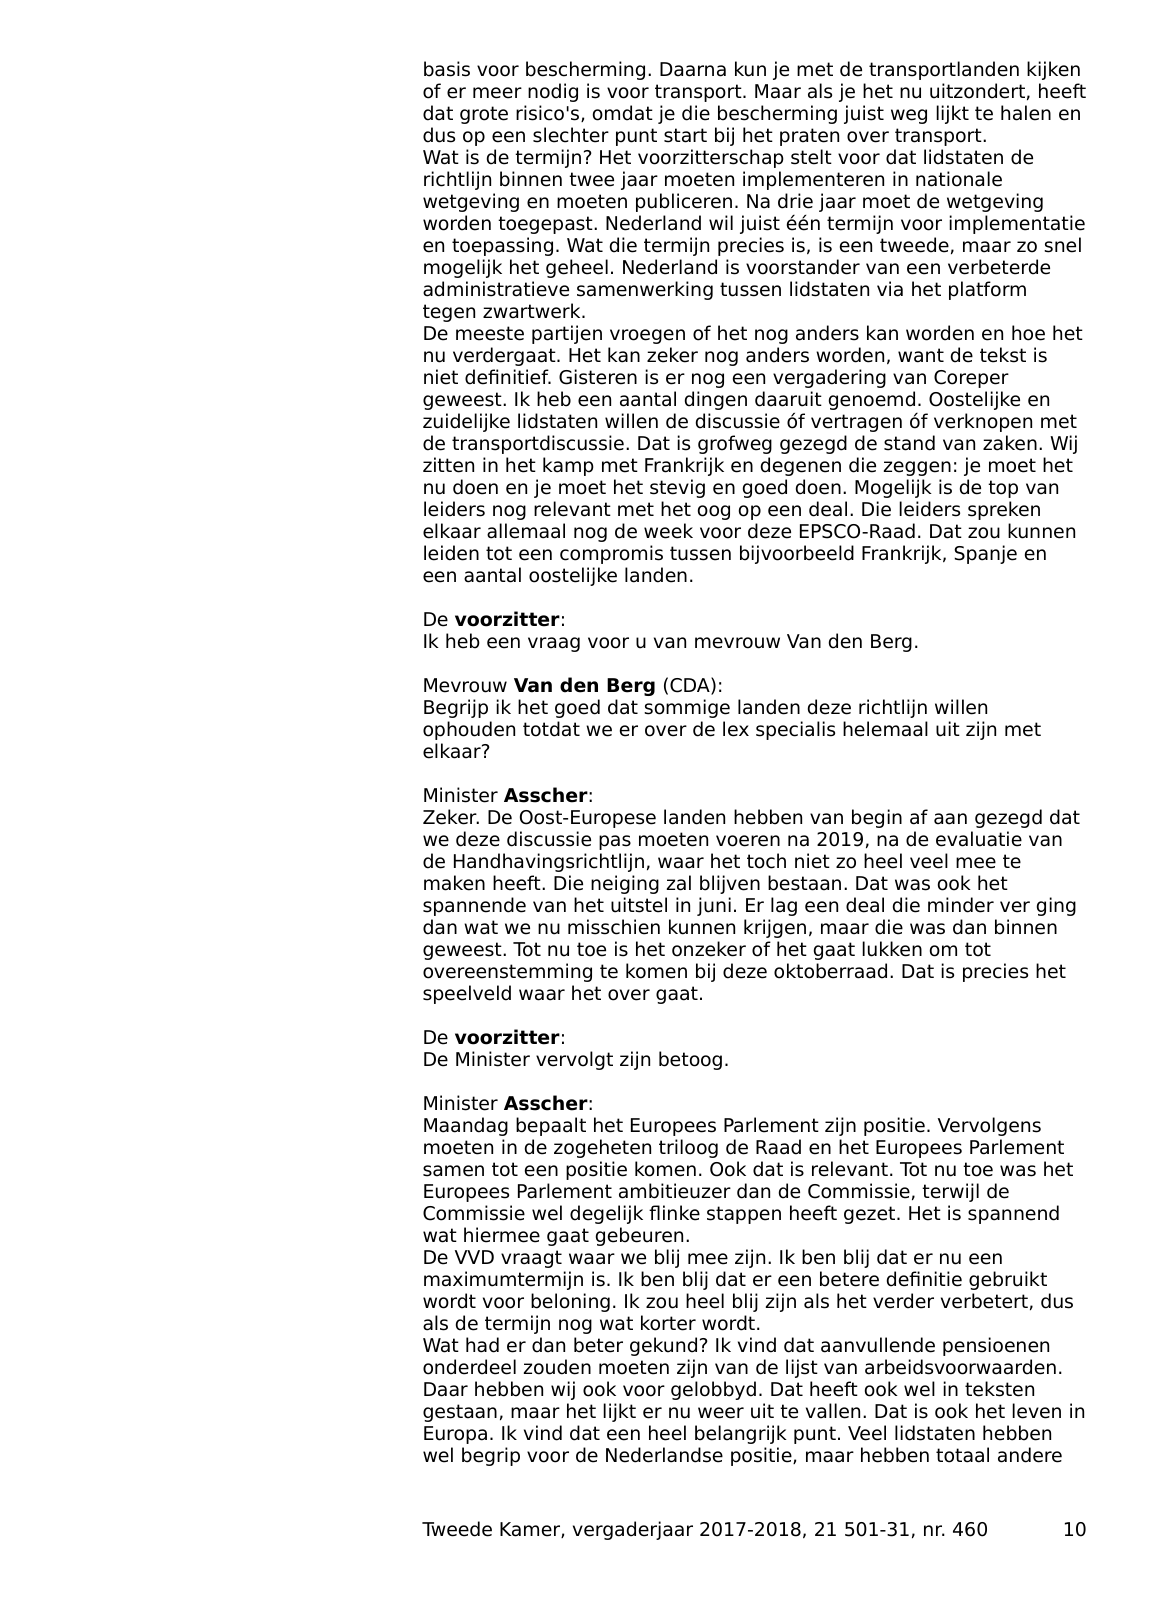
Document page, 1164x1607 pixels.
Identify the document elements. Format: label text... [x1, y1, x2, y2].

text Ik heb een vraag voor u van mevrouw Van den Berg. [422, 631, 1087, 653]
text Zeker. De Oost-Europese landen hebben van begin af aan gezegd dat we deze discussie pas moeten voeren na 2019, na de evaluatie van de Handhavingsrichtlijn, waar het toch niet zo heel veel mee te maken heeft. Die neiging zal blijven bestaan. Dat was ook het spannende van het uitstel in juni. Er lag een deal die minder ver ging dan wat we nu misschien kunnen krijgen, maar die was dan binnen geweest. Tot nu toe is het onzeker of het gaat lukken om tot overeenstemming te komen bij deze oktoberraad. Dat is precies het speelveld waar het over gaat. [422, 807, 1087, 1005]
text Wat is de termijn? Het voorzitterschap stelt voor dat lidstaten de richtlijn binnen twee jaar moeten implementeren in nationale wetgeving en moeten publiceren. Na drie jaar moet de wetgeving worden toegepast. Nederland wil juist één termijn voor implementatie en toepassing. Wat die termijn precies is, is een tweede, maar zo snel mogelijk het geheel. Nederland is voorstander van een verbeterde administratieve samenwerking tussen lidstaten via het platform tegen zwartwerk. [422, 147, 1087, 323]
text Maandag bepaalt het Europees Parlement zijn positie. Vervolgens moeten in de zogeheten triloog de Raad en het Europees Parlement samen tot een positie komen. Ook dat is relevant. Tot nu toe was het Europees Parlement ambitieuzer dan de Commissie, terwijl de Commissie wel degelijk flinke stappen heeft gezet. Het is spannend wat hiermee gaat gebeuren. [422, 1115, 1087, 1247]
text De voorzitter: [422, 1027, 1087, 1049]
text De Minister vervolgt zijn betoog. [422, 1049, 1087, 1071]
text De VVD vraagt waar we blij mee zijn. Ik ben blij dat er nu een maximumtermijn is. Ik ben blij dat er een betere definitie gebruikt wordt voor beloning. Ik zou heel blij zijn als het verder verbetert, dus als de termijn nog wat korter wordt. [422, 1247, 1087, 1335]
text Mevrouw Van den Berg (CDA): [422, 675, 1087, 697]
text De voorzitter: [422, 609, 1087, 631]
text Minister Asscher: [422, 785, 1087, 807]
text Wat had er dan beter gekund? Ik vind dat aanvullende pensioenen onderdeel zouden moeten zijn van de lijst van arbeidsvoorwaarden. Daar hebben wij ook voor gelobbyd. Dat heeft ook wel in teksten gestaan, maar het lijkt er nu weer uit te vallen. Dat is ook het leven in Europa. Ik vind dat een heel belangrijk punt. Veel lidstaten hebben wel begrip voor de Nederlandse positie, maar hebben totaal andere [422, 1335, 1087, 1467]
text Begrijp ik het goed dat sommige landen deze richtlijn willen ophouden totdat we er over de lex specialis helemaal uit zijn met elkaar? [422, 697, 1087, 763]
text De meeste partijen vroegen of het nog anders kan worden en hoe het nu verdergaat. Het kan zeker nog anders worden, want de tekst is niet definitief. Gisteren is er nog een vergadering van Coreper geweest. Ik heb een aantal dingen daaruit genoemd. Oostelijke en zuidelijke lidstaten willen de discussie óf vertragen óf verknopen met de transportdiscussie. Dat is grofweg gezegd de stand van zaken. Wij zitten in het kamp met Frankrijk en degenen die zeggen: je moet het nu doen en je moet het stevig en goed doen. Mogelijk is de top van leiders nog relevant met het oog op een deal. Die leiders spreken elkaar allemaal nog de week voor deze EPSCO-Raad. Dat zou kunnen leiden tot een compromis tussen bijvoorbeeld Frankrijk, Spanje en een aantal oostelijke landen. [422, 323, 1087, 587]
text basis voor bescherming. Daarna kun je met de transportlanden kijken of er meer nodig is voor transport. Maar als je het nu uitzondert, heeft dat grote risico's, omdat je die bescherming juist weg lijkt te halen en dus op een slechter punt start bij het praten over transport. [422, 59, 1087, 147]
text Minister Asscher: [422, 1093, 1087, 1115]
